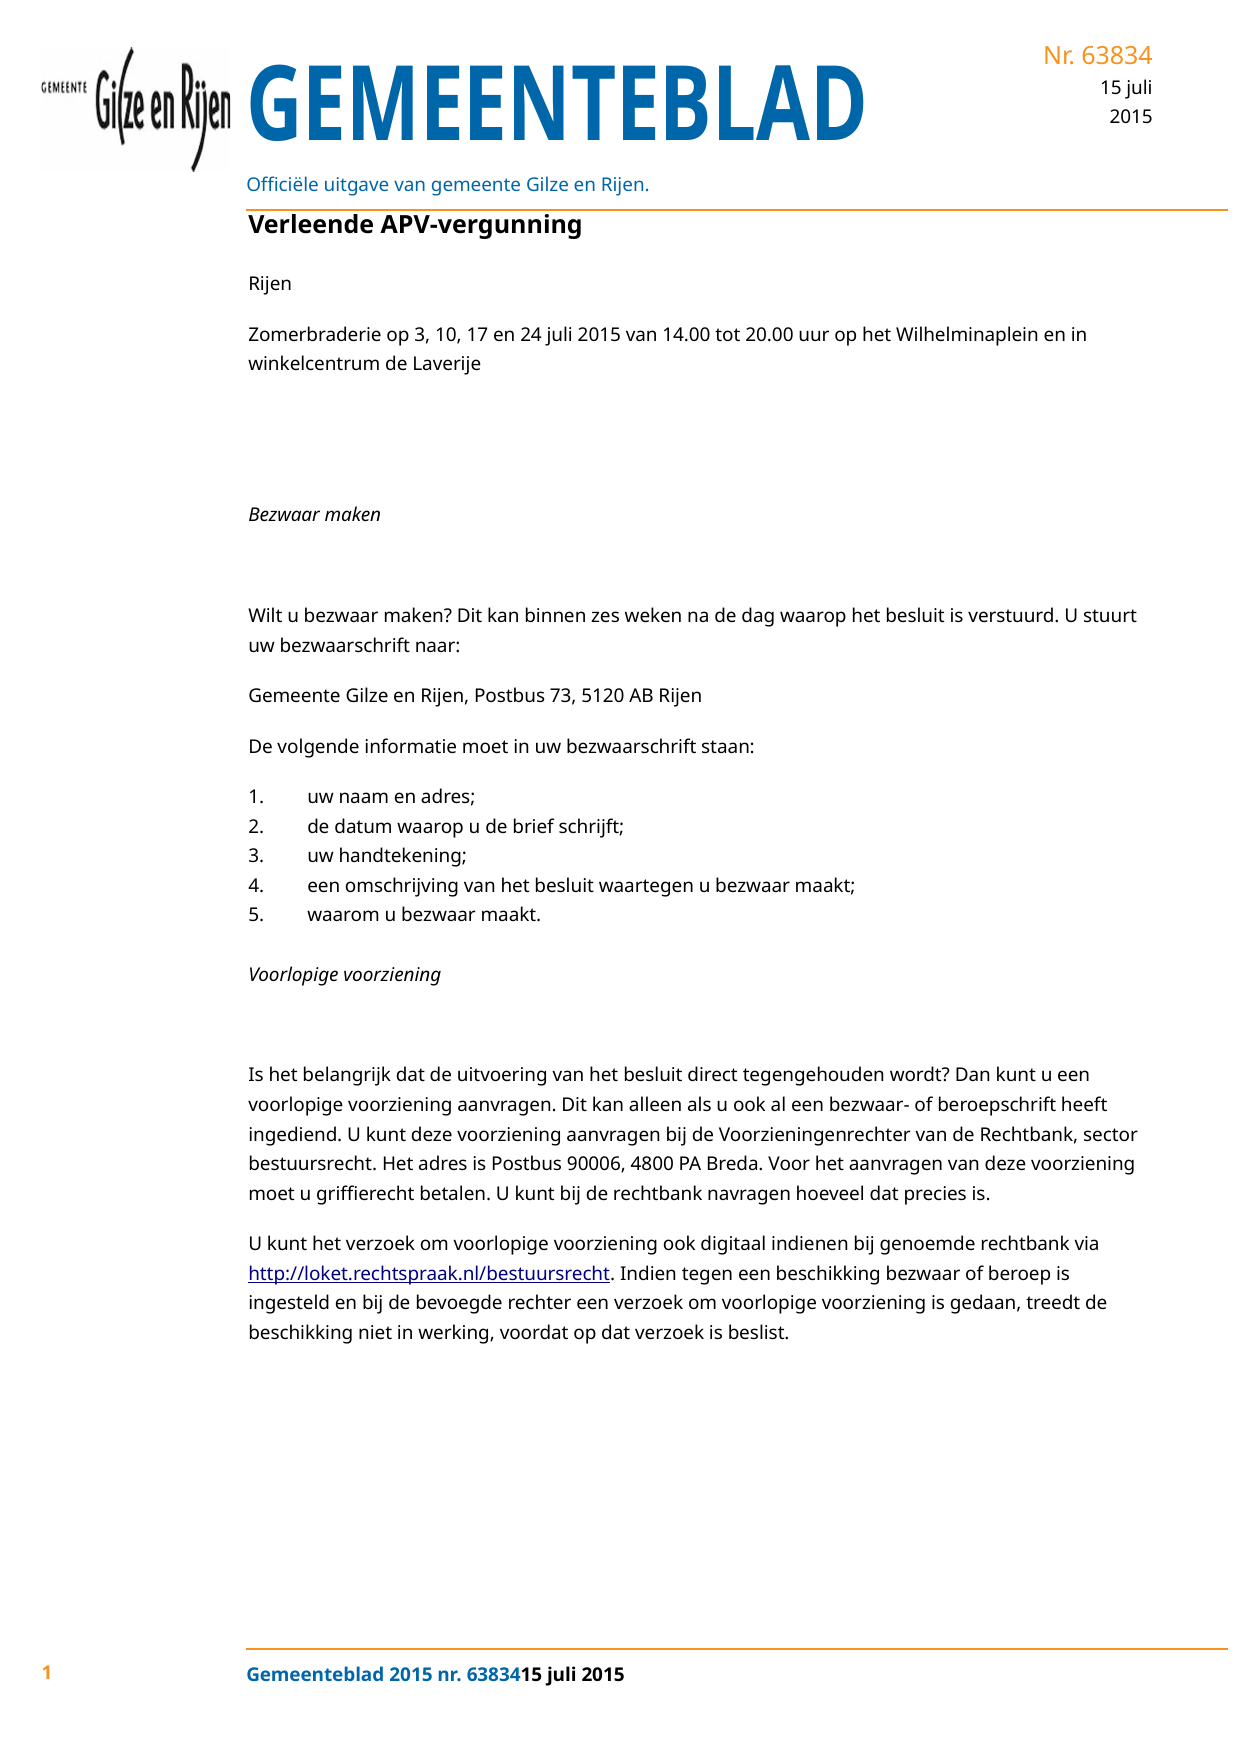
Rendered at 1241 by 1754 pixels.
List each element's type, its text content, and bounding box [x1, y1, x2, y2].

text Rijen [248, 270, 1152, 296]
list de datum waarop u de brief schrijft; [248, 813, 1152, 838]
picture [41, 47, 231, 172]
text De volgende informatie moet in uw bezwaarschrift staan: [248, 733, 1152, 758]
text U kunt het verzoek om voorlopige voorziening ook digitaal indienen bij genoemde rechtbank via http://loket.rechtspraak.nl/bestuursrecht. Indien tegen een beschikking bezwaar of beroep is ingesteld en bij de bevoegde rechter een verzoek om voorlopige voorziening is gedaan, treedt de beschikking niet in werking, voordat op dat verzoek is beslist. [248, 1230, 1152, 1345]
text Is het belangrijk dat de uitvoering van het besluit direct tegengehouden wordt? Dan kunt u een voorlopige voorziening aanvragen. Dit kan alleen als u ook al een bezwaar- of beroepschrift heeft ingediend. U kunt deze voorziening aanvragen bij de Voorzieningenrechter van de Rechtbank, sector bestuursrecht. Het adres is Postbus 90006, 4800 PA Breda. Voor het aanvragen van deze voorziening moet u griffierecht betalen. U kunt bij de rechtbank navragen hoeveel dat precies is. [248, 1062, 1152, 1206]
text Verleende APV-vergunning [248, 211, 1152, 241]
list waarom u bezwaar maakt. [248, 902, 1152, 927]
text Zomerbraderie op 3, 10, 17 en 24 juli 2015 van 14.00 tot 20.00 uur op het Wilhelminaplein en in winkelcentrum de Laverije [248, 321, 1152, 376]
list uw naam en adres; [248, 783, 1152, 809]
text Wilt u bezwaar maken? Dit kan binnen zes weken na de dag waarop het besluit is verstuurd. U stuurt uw bezwaarschrift naar: [248, 602, 1152, 658]
text Gemeente Gilze en Rijen, Postbus 73, 5120 AB Rijen [248, 682, 1152, 708]
list uw handtekening; [248, 842, 1152, 868]
text Voorlopige voorziening [248, 961, 1152, 986]
text Bezwaar maken [248, 502, 1152, 527]
list een omschrijving van het besluit waartegen u bezwaar maakt; [248, 872, 1152, 898]
